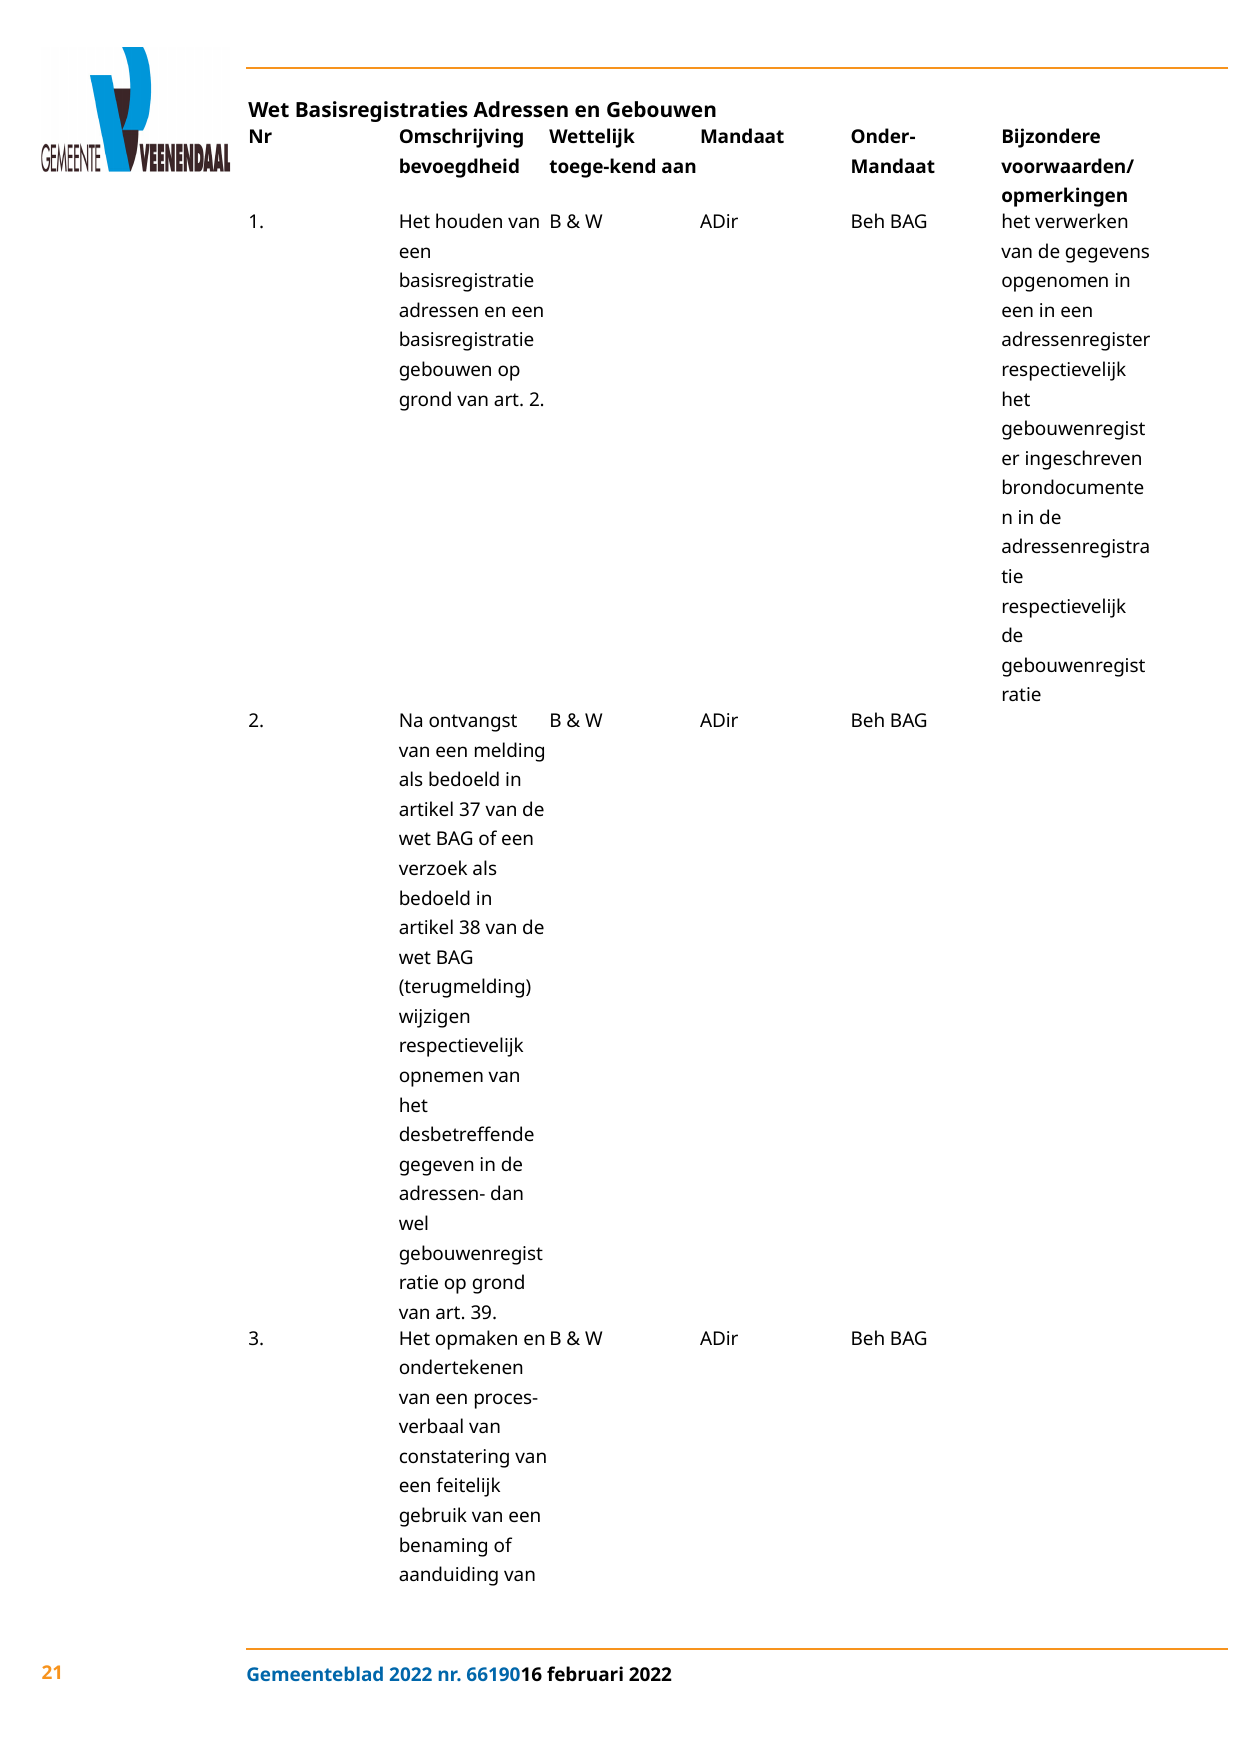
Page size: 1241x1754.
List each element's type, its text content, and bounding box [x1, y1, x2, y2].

table_cell Beh BAG [850, 707, 1001, 1325]
table_cell B & W [549, 208, 700, 707]
table_cell [1001, 707, 1152, 1325]
table_header Onder- Mandaat [850, 123, 1001, 208]
table_cell ADir [700, 707, 850, 1325]
table_cell Het houden van een basisregistratie adressen en een basisregistratie gebouwen op grond van art. 2. [399, 208, 549, 707]
table_cell B & W [549, 1325, 700, 1587]
table_header Wettelijk toege-kend aan [549, 123, 700, 208]
table_cell Na ontvangst van een melding als bedoeld in artikel 37 van de wet BAG of een verzoek als bedoeld in artikel 38 van de wet BAG (terugmelding) wijzigen respectievelijk opnemen van het desbetreffende gegeven in de adressen- dan wel gebouwenregistratie op grond van art. 39. [399, 707, 549, 1325]
table_cell 2. [248, 707, 398, 1325]
picture [123, 47, 231, 172]
table_cell Beh BAG [850, 208, 1001, 707]
table_cell ADir [700, 1325, 850, 1587]
table_cell [1001, 1325, 1152, 1587]
table_cell 3. [248, 1325, 398, 1587]
text Wet Basisregistraties Adressen en Gebouwen [248, 95, 1152, 123]
table_cell ADir [700, 208, 850, 707]
table_cell het verwerken van de gegevens opgenomen in een in een adressenregister respectievelijk het gebouwenregister ingeschreven brondocumenten in de adressenregistratie respectievelijk de gebouwenregistratie [1001, 208, 1152, 707]
table_header Bijzondere voorwaarden/ opmerkingen [1001, 123, 1152, 208]
table_header Omschrijving bevoegdheid [399, 123, 549, 208]
table_header Mandaat [700, 123, 850, 208]
table_cell Het opmaken en ondertekenen van een proces-verbaal van constatering van een feitelijk gebruik van een benaming of aanduiding van [399, 1325, 549, 1587]
table_cell 1. [248, 208, 398, 707]
table_header Nr [248, 123, 398, 208]
picture [41, 47, 130, 172]
table_cell B & W [549, 707, 700, 1325]
table_cell Beh BAG [850, 1325, 1001, 1587]
